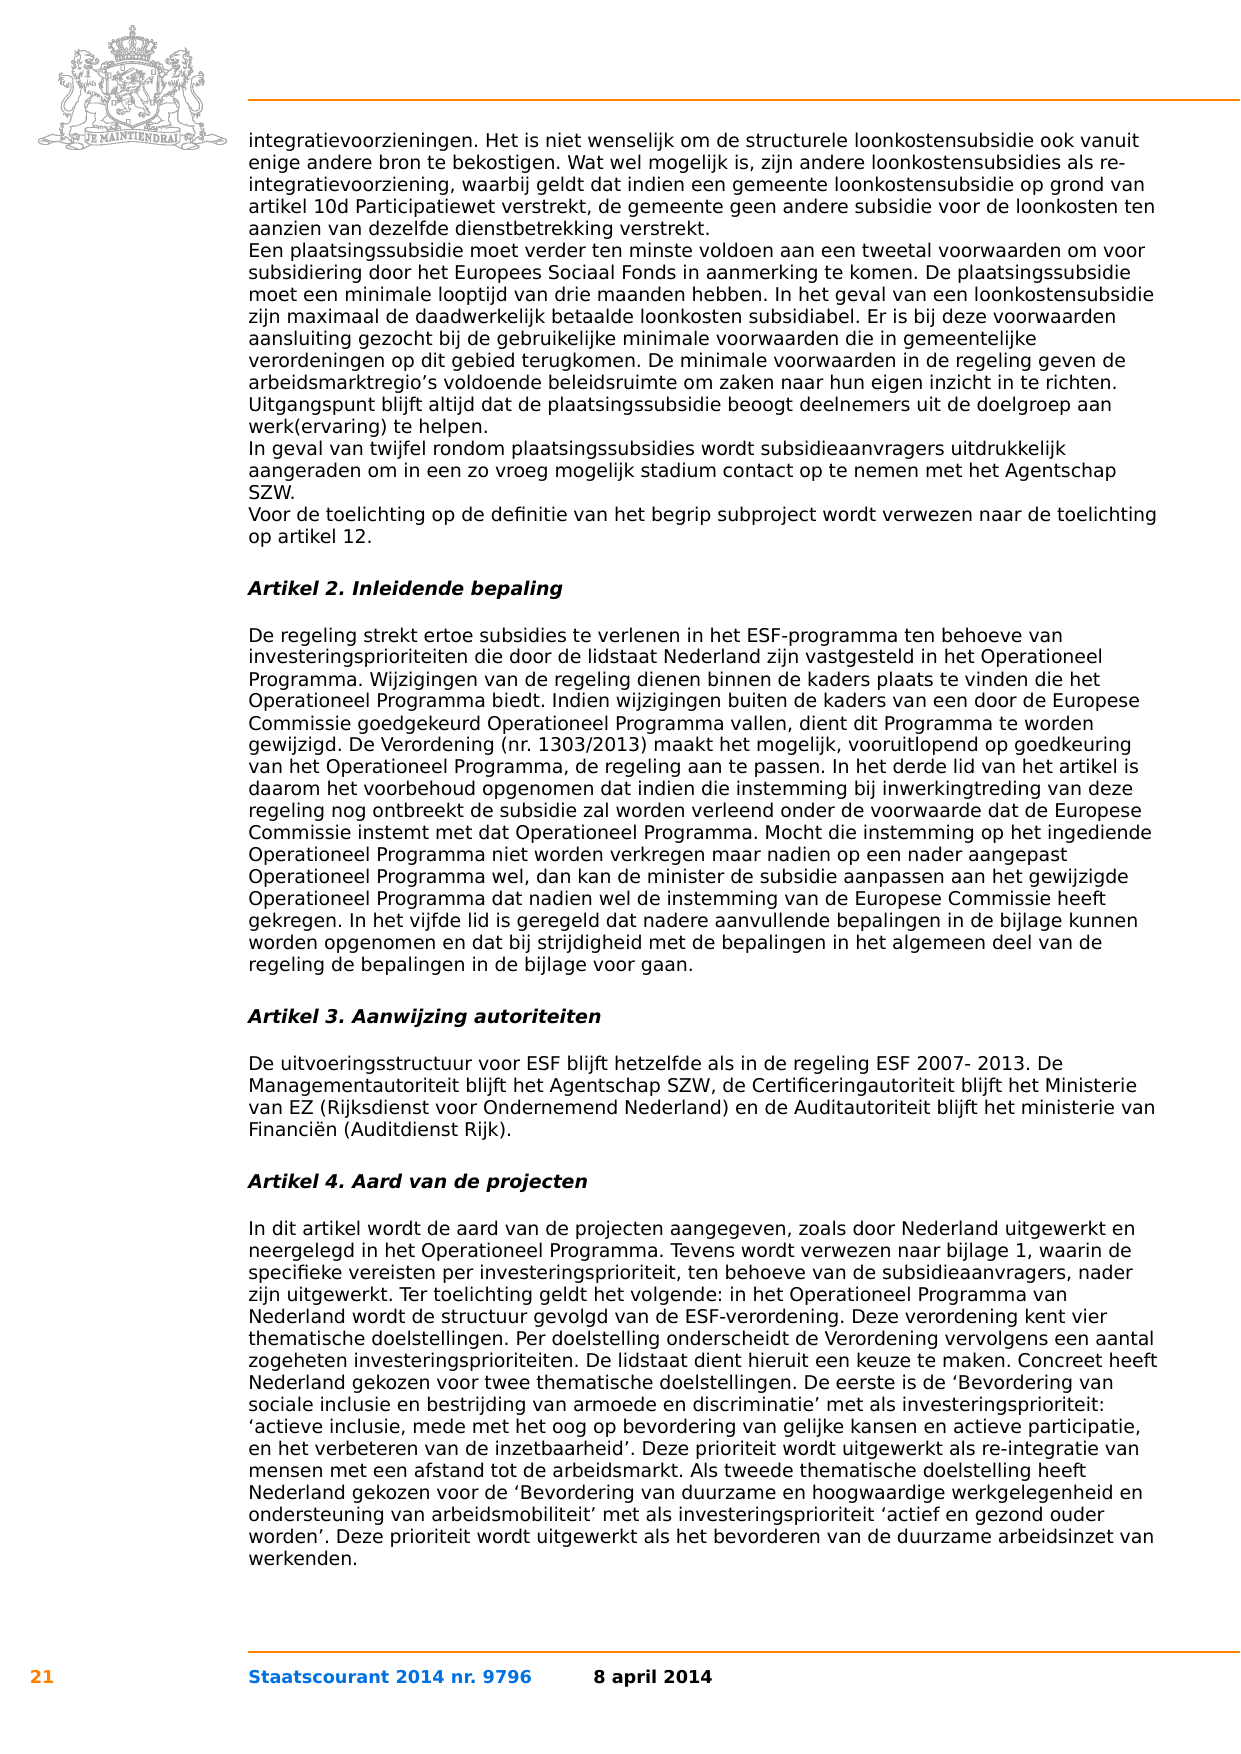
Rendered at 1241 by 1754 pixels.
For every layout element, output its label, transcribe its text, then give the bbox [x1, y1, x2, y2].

text Een plaatsingssubsidie moet verder ten minste voldoen aan een tweetal voorwaarden om voor subsidiering door het Europees Sociaal Fonds in aanmerking te komen. De plaatsingssubsidie moet een minimale looptijd van drie maanden hebben. In het geval van een loonkostensubsidie zijn maximaal de daadwerkelijk betaalde loonkosten subsidiabel. Er is bij deze voorwaarden aansluiting gezocht bij de gebruikelijke minimale voorwaarden die in gemeentelijke verordeningen op dit gebied terugkomen. De minimale voorwaarden in de regeling geven de arbeidsmarktregio’s voldoende beleidsruimte om zaken naar hun eigen inzicht in te richten. Uitgangspunt blijft altijd dat de plaatsingssubsidie beoogt deelnemers uit de doelgroep aan werk(ervaring) te helpen. [248, 240, 1163, 438]
subtitle Artikel 3. Aanwijzing autoriteiten [248, 1006, 1163, 1028]
text In geval van twijfel rondom plaatsingssubsidies wordt subsidieaanvragers uitdrukkelijk aangeraden om in een zo vroeg mogelijk stadium contact op te nemen met het Agentschap SZW. [248, 438, 1163, 503]
subtitle Artikel 4. Aard van de projecten [248, 1171, 1163, 1193]
picture [38, 25, 227, 150]
text In dit artikel wordt de aard van de projecten aangegeven, zoals door Nederland uitgewerkt en neergelegd in het Operationeel Programma. Tevens wordt verwezen naar bijlage 1, waarin de specifieke vereisten per investeringsprioriteit, ten behoeve van de subsidieaanvragers, nader zijn uitgewerkt. Ter toelichting geldt het volgende: in het Operationeel Programma van Nederland wordt de structuur gevolgd van de ESF-verordening. Deze verordening kent vier thematische doelstellingen. Per doelstelling onderscheidt de Verordening vervolgens een aantal zogeheten investeringsprioriteiten. De lidstaat dient hieruit een keuze te maken. Concreet heeft Nederland gekozen voor twee thematische doelstellingen. De eerste is de ‘Bevordering van sociale inclusie en bestrijding van armoede en discriminatie’ met als investeringsprioriteit: ‘actieve inclusie, mede met het oog op bevordering van gelijke kansen en actieve participatie, en het verbeteren van de inzetbaarheid’. Deze prioriteit wordt uitgewerkt als re-integratie van mensen met een afstand tot de arbeidsmarkt. Als tweede thematische doelstelling heeft Nederland gekozen voor de ‘Bevordering van duurzame en hoogwaardige werkgelegenheid en ondersteuning van arbeidsmobiliteit’ met als investeringsprioriteit ‘actief en gezond ouder worden’. Deze prioriteit wordt uitgewerkt als het bevorderen van de duurzame arbeidsinzet van werkenden. [248, 1218, 1163, 1570]
text integratievoorzieningen. Het is niet wenselijk om de structurele loonkostensubsidie ook vanuit enige andere bron te bekostigen. Wat wel mogelijk is, zijn andere loonkostensubsidies als re-integratievoorziening, waarbij geldt dat indien een gemeente loonkostensubsidie op grond van artikel 10d Participatiewet verstrekt, de gemeente geen andere subsidie voor de loonkosten ten aanzien van dezelfde dienstbetrekking verstrekt. [248, 130, 1163, 240]
subtitle Artikel 2. Inleidende bepaling [248, 577, 1163, 599]
text De regeling strekt ertoe subsidies te verlenen in het ESF-programma ten behoeve van investeringsprioriteiten die door de lidstaat Nederland zijn vastgesteld in het Operationeel Programma. Wijzigingen van de regeling dienen binnen de kaders plaats te vinden die het Operationeel Programma biedt. Indien wijzigingen buiten de kaders van een door de Europese Commissie goedgekeurd Operationeel Programma vallen, dient dit Programma te worden gewijzigd. De Verordening (nr. 1303/2013) maakt het mogelijk, vooruitlopend op goedkeuring van het Operationeel Programma, de regeling aan te passen. In het derde lid van het artikel is daarom het voorbehoud opgenomen dat indien die instemming bij inwerkingtreding van deze regeling nog ontbreekt de subsidie zal worden verleend onder de voorwaarde dat de Europese Commissie instemt met dat Operationeel Programma. Mocht die instemming op het ingediende Operationeel Programma niet worden verkregen maar nadien op een nader aangepast Operationeel Programma wel, dan kan de minister de subsidie aanpassen aan het gewijzigde Operationeel Programma dat nadien wel de instemming van de Europese Commissie heeft gekregen. In het vijfde lid is geregeld dat nadere aanvullende bepalingen in de bijlage kunnen worden opgenomen en dat bij strijdigheid met de bepalingen in het algemeen deel van de regeling de bepalingen in de bijlage voor gaan. [248, 624, 1163, 976]
text Voor de toelichting op de definitie van het begrip subproject wordt verwezen naar de toelichting op artikel 12. [248, 503, 1163, 547]
text De uitvoeringsstructuur voor ESF blijft hetzelfde als in de regeling ESF 2007- 2013. De Managementautoriteit blijft het Agentschap SZW, de Certificeringautoriteit blijft het Ministerie van EZ (Rijksdienst voor Ondernemend Nederland) en de Auditautoriteit blijft het ministerie van Financiën (Auditdienst Rijk). [248, 1053, 1163, 1141]
